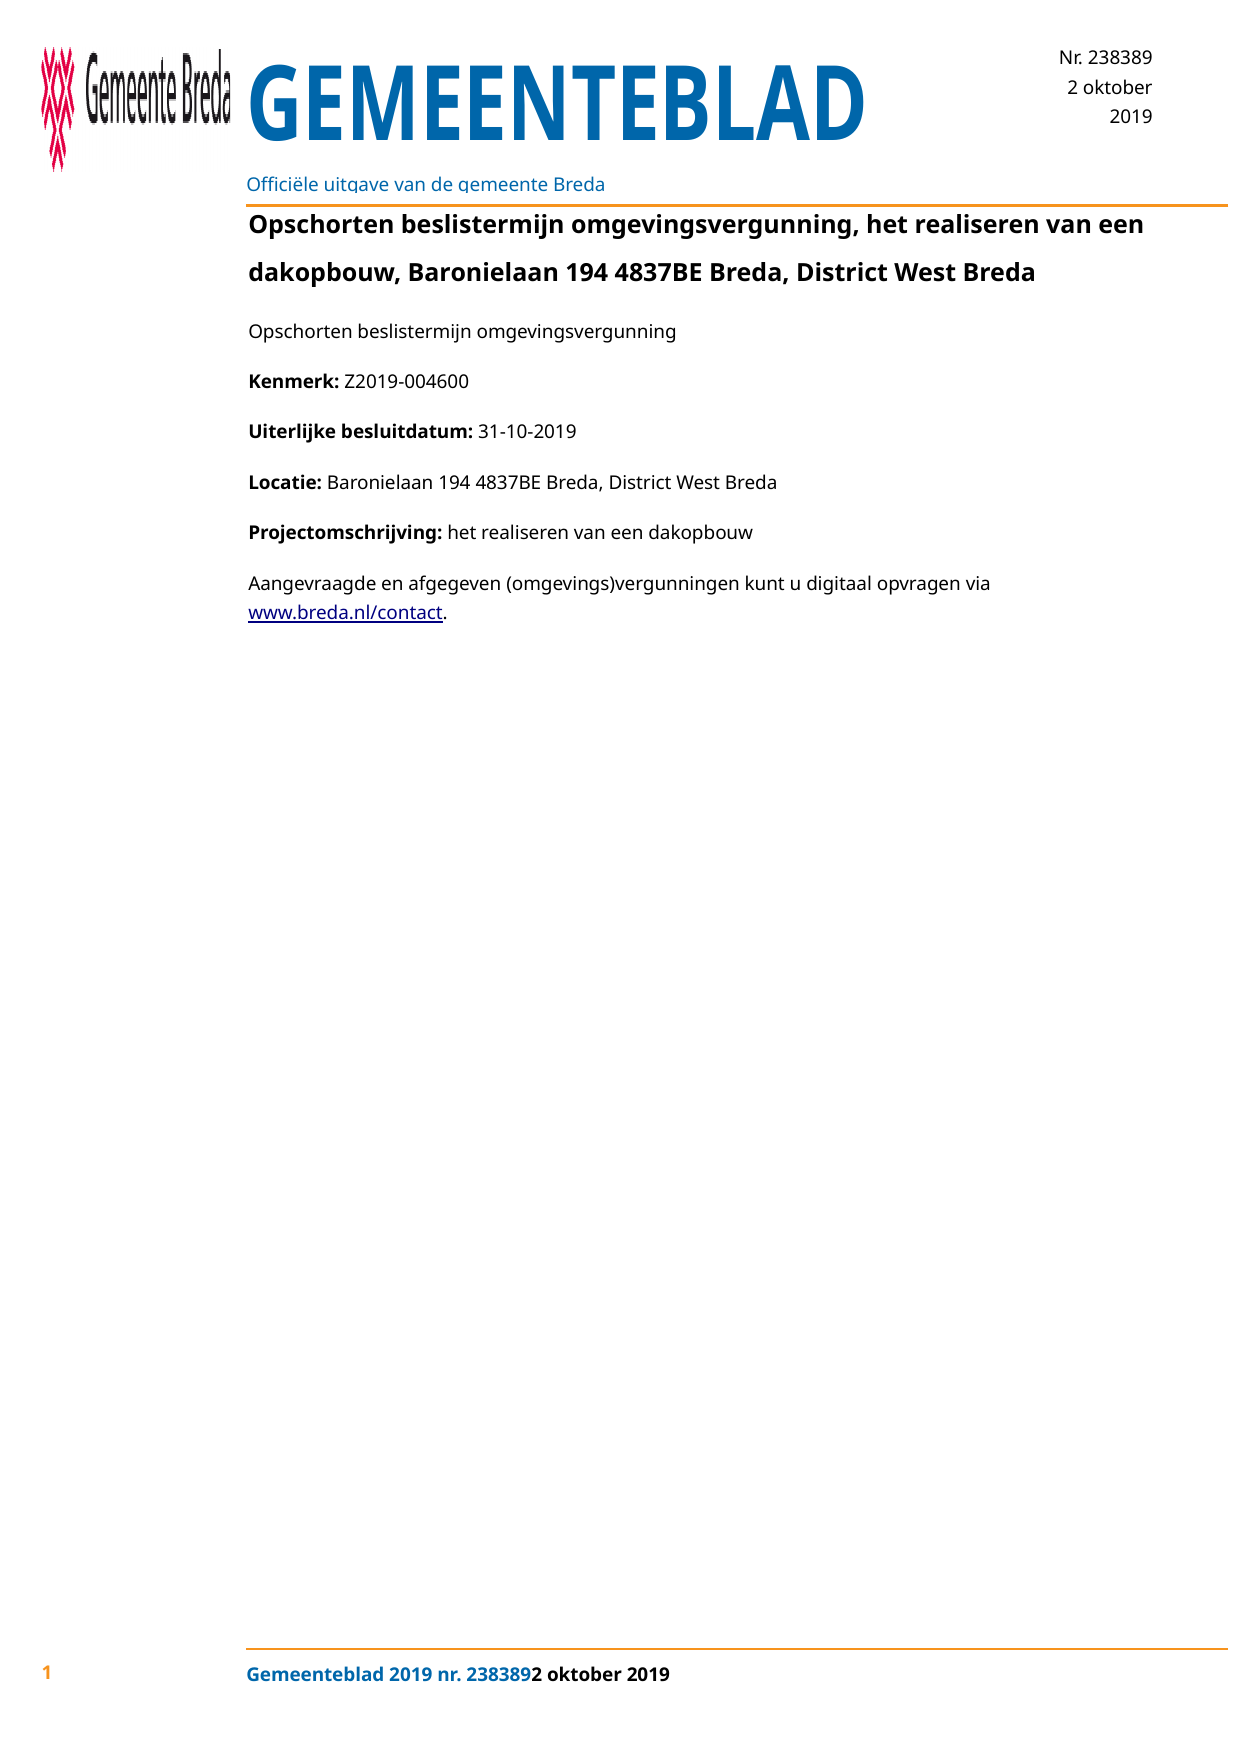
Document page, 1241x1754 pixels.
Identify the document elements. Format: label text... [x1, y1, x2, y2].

text Opschorten beslistermijn omgevingsvergunning [248, 318, 1152, 344]
text Opschorten beslistermijn omgevingsvergunning, het realiseren van een dakopbouw, Baronielaan 194 4837BE Breda, District West Breda [248, 207, 1152, 288]
text Projectomschrijving: het realiseren van een dakopbouw [248, 519, 1152, 545]
text Kenmerk: Z2019-004600 [248, 368, 1152, 394]
text Uiterlijke besluitdatum: 31-10-2019 [248, 419, 1152, 444]
picture [41, 47, 231, 172]
text Aangevraagde en afgegeven (omgevings)vergunningen kunt u digitaal opvragen via www.breda.nl/contact. [248, 570, 1152, 625]
text Locatie: Baronielaan 194 4837BE Breda, District West Breda [248, 469, 1152, 495]
